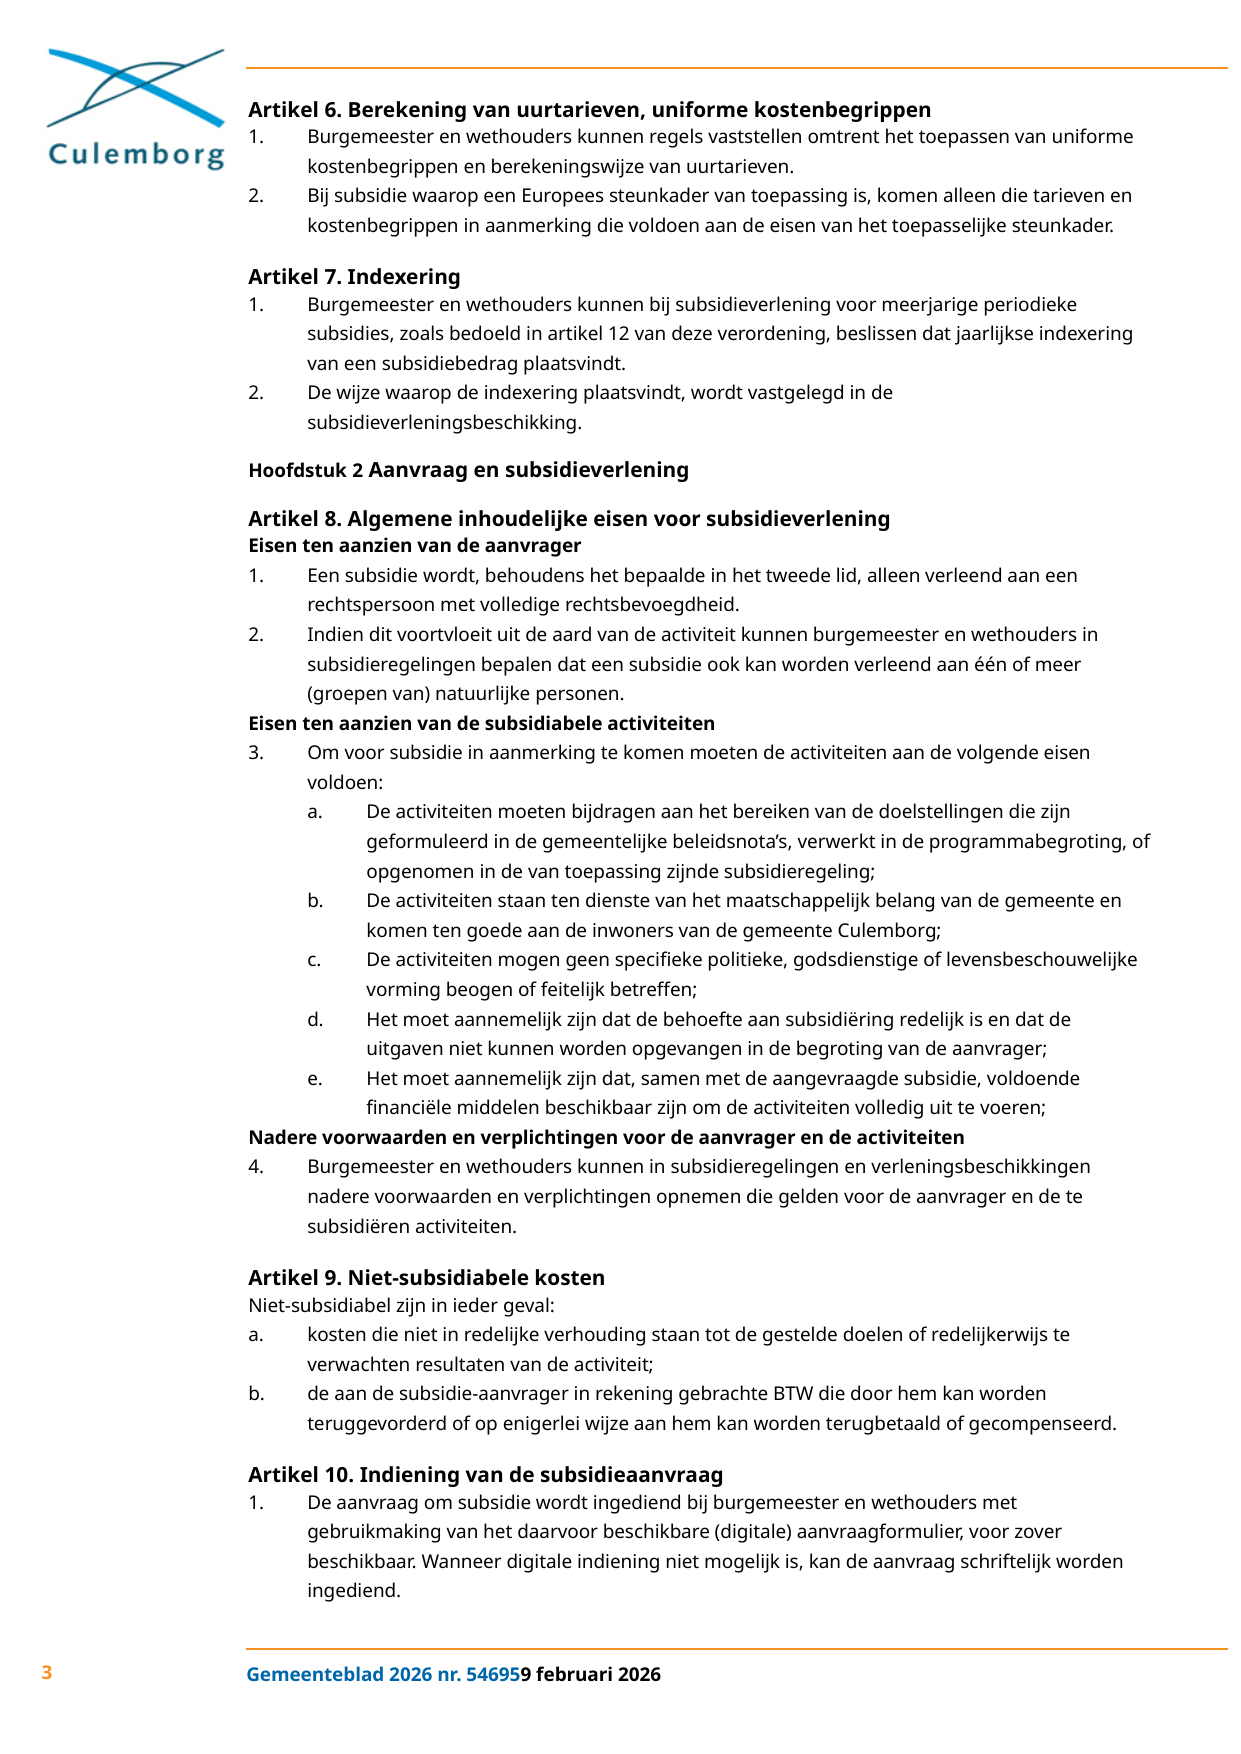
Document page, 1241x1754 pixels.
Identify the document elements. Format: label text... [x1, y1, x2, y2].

list kosten die niet in redelijke verhouding staan tot de gestelde doelen of redelijkerwijs te verwachten resultaten van de activiteit; [248, 1321, 1152, 1377]
text Artikel 10. Indiening van de subsidieaanvraag [248, 1461, 1152, 1489]
text Eisen ten aanzien van de aanvrager [248, 532, 1152, 558]
text Artikel 9. Niet-subsidiabele kosten [248, 1263, 1152, 1292]
text Nadere voorwaarden en verplichtingen voor de aanvrager en de activiteiten [248, 1124, 1152, 1150]
list Om voor subsidie in aanmerking te komen moeten de activiteiten aan de volgende eisen voldoen: [248, 739, 1152, 795]
list Burgemeester en wethouders kunnen in subsidieregelingen en verleningsbeschikkingen nadere voorwaarden en verplichtingen opnemen die gelden voor de aanvrager en de te subsidiëren activiteiten. [248, 1154, 1152, 1239]
list Bij subsidie waarop een Europees steunkader van toepassing is, komen alleen die tarieven en kostenbegrippen in aanmerking die voldoen aan de eisen van het toepasselijke steunkader. [248, 182, 1152, 238]
list De activiteiten mogen geen specifieke politieke, godsdienstige of levensbeschouwelijke vorming beogen of feitelijk betreffen; [307, 947, 1152, 1002]
list Het moet aannemelijk zijn dat, samen met de aangevraagde subsidie, voldoende financiële middelen beschikbaar zijn om de activiteiten volledig uit te voeren; [307, 1065, 1152, 1120]
text Artikel 7. Indexering [248, 262, 1152, 291]
list De activiteiten staan ten dienste van het maatschappelijk belang van de gemeente en komen ten goede aan de inwoners van de gemeente Culemborg; [307, 887, 1152, 943]
list De aanvraag om subsidie wordt ingediend bij burgemeester en wethouders met gebruikmaking van het daarvoor beschikbare (digitale) aanvraagformulier, voor zover beschikbaar. Wanneer digitale indiening niet mogelijk is, kan de aanvraag schriftelijk worden ingediend. [248, 1489, 1152, 1603]
text Artikel 6. Berekening van uurtarieven, uniforme kostenbegrippen [248, 95, 1152, 123]
list Een subsidie wordt, behoudens het bepaalde in het tweede lid, alleen verleend aan een rechtspersoon met volledige rechtsbevoegdheid. [248, 562, 1152, 617]
list De wijze waarop de indexering plaatsvindt, wordt vastgelegd in de subsidieverleningsbeschikking. [248, 379, 1152, 435]
list Burgemeester en wethouders kunnen bij subsidieverlening voor meerjarige periodieke subsidies, zoals bedoeld in artikel 12 van deze verordening, beslissen dat jaarlijkse indexering van een subsidiebedrag plaatsvindt. [248, 291, 1152, 376]
text Eisen ten aanzien van de subsidiabele activiteiten [248, 710, 1152, 736]
text Niet-subsidiabel zijn in ieder geval: [248, 1292, 1152, 1317]
picture [41, 47, 231, 172]
list De activiteiten moeten bijdragen aan het bereiken van de doelstellingen die zijn geformuleerd in de gemeentelijke beleidsnota’s, verwerkt in de programmabegroting, of opgenomen in de van toepassing zijnde subsidieregeling; [307, 799, 1152, 884]
text Hoofdstuk 2 Aanvraag en subsidieverlening [248, 455, 1152, 483]
list Het moet aannemelijk zijn dat de behoefte aan subsidiëring redelijk is en dat de uitgaven niet kunnen worden opgevangen in de begroting van de aanvrager; [307, 1006, 1152, 1061]
list de aan de subsidie-aanvrager in rekening gebrachte BTW die door hem kan worden teruggevorderd of op enigerlei wijze aan hem kan worden terugbetaald of gecompenseerd. [248, 1381, 1152, 1436]
list Indien dit voortvloeit uit de aard van de activiteit kunnen burgemeester en wethouders in subsidieregelingen bepalen dat een subsidie ook kan worden verleend aan één of meer (groepen van) natuurlijke personen. [248, 621, 1152, 706]
list Burgemeester en wethouders kunnen regels vaststellen omtrent het toepassen van uniforme kostenbegrippen en berekeningswijze van uurtarieven. [248, 123, 1152, 178]
text Artikel 8. Algemene inhoudelijke eisen voor subsidieverlening [248, 504, 1152, 532]
